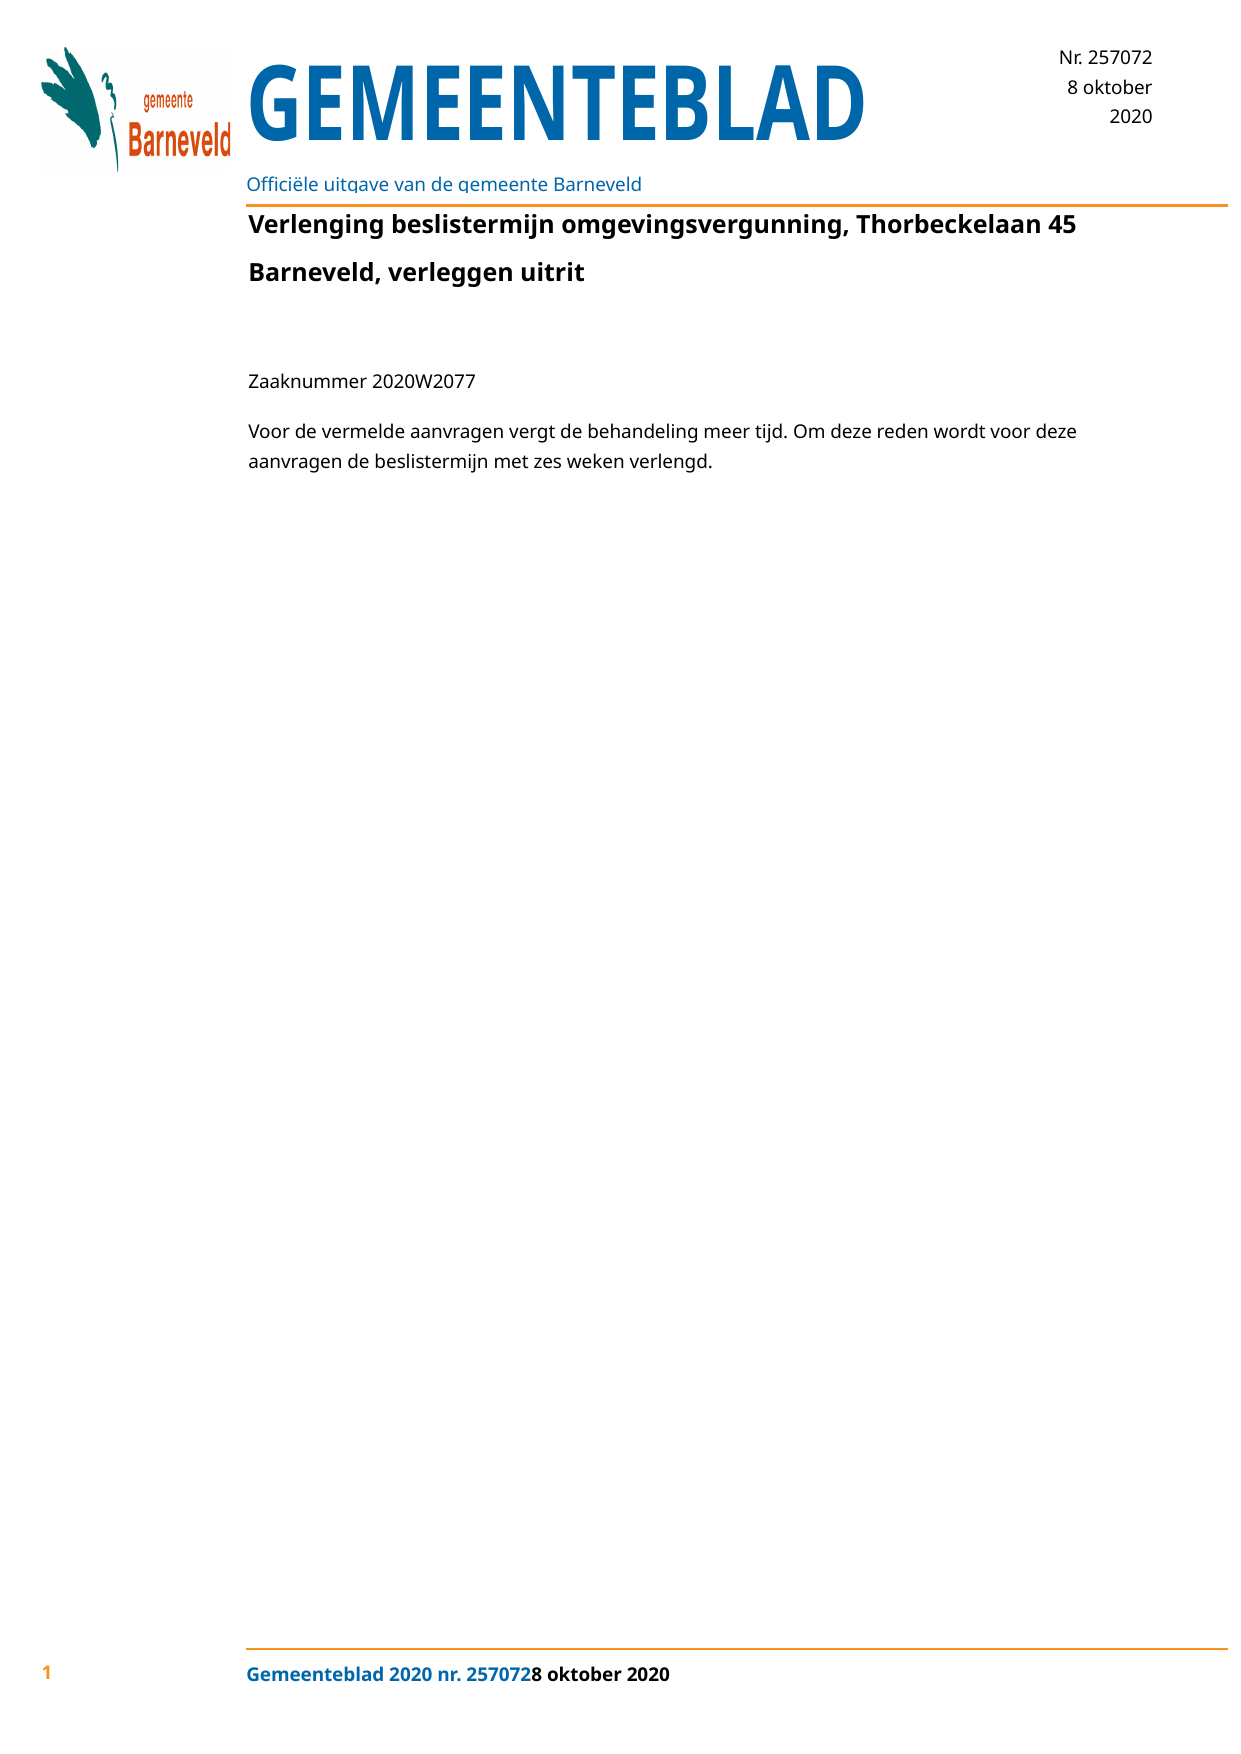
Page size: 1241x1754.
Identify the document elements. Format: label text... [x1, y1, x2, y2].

text Voor de vermelde aanvragen vergt de behandeling meer tijd. Om deze reden wordt voor deze aanvragen de beslistermijn met zes weken verlengd. [248, 419, 1152, 474]
text Zaaknummer 2020W2077 [248, 368, 1152, 394]
text Verlenging beslistermijn omgevingsvergunning, Thorbeckelaan 45 Barneveld, verleggen uitrit [248, 207, 1152, 288]
picture [41, 47, 231, 172]
